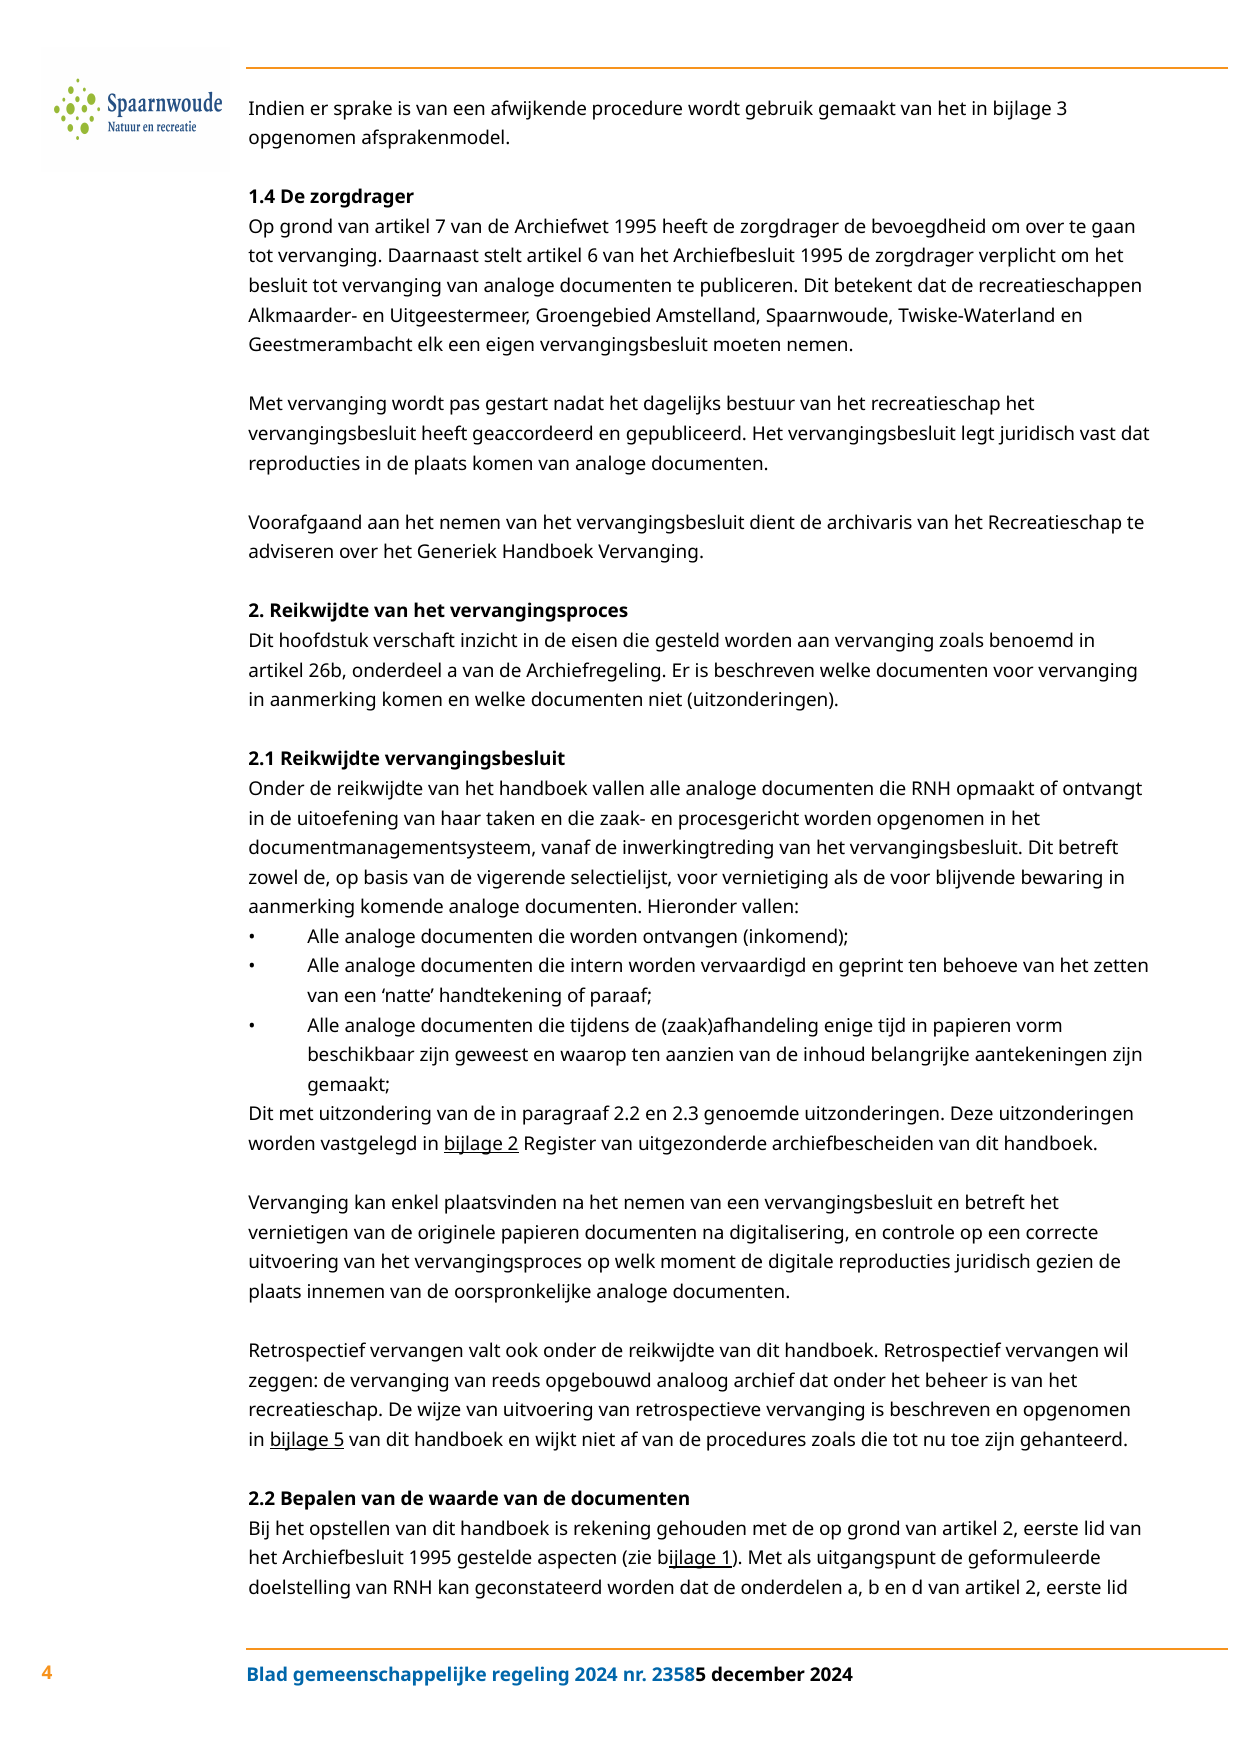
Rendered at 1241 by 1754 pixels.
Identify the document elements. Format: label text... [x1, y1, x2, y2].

text Met vervanging wordt pas gestart nadat het dagelijks bestuur van het recreatieschap het vervangingsbesluit heeft geaccordeerd en gepubliceerd. Het vervangingsbesluit legt juridisch vast dat reproducties in de plaats komen van analoge documenten. [248, 391, 1152, 476]
list Alle analoge documenten die intern worden vervaardigd en geprint ten behoeve van het zetten van een ‘natte’ handtekening of paraaf; [248, 953, 1152, 1008]
text Bij het opstellen van dit handboek is rekening gehouden met de op grond van artikel 2, eerste lid van het Archiefbesluit 1995 gestelde aspecten (zie bijlage 1). Met als uitgangspunt de geformuleerde doelstelling van RNH kan geconstateerd worden dat de onderdelen a, b en d van artikel 2, eerste lid [248, 1515, 1152, 1600]
list Alle analoge documenten die tijdens de (zaak)afhandeling enige tijd in papieren vorm beschikbaar zijn geweest en waarop ten aanzien van de inhoud belangrijke aantekeningen zijn gemaakt; [248, 1012, 1152, 1097]
text Dit hoofdstuk verschaft inzicht in de eisen die gesteld worden aan vervanging zoals benoemd in artikel 26b, onderdeel a van de Archiefregeling. Er is beschreven welke documenten voor vervanging in aanmerking komen en welke documenten niet (uitzonderingen). [248, 627, 1152, 712]
text Onder de reikwijdte van het handboek vallen alle analoge documenten die RNH opmaakt of ontvangt in de uitoefening van haar taken en die zaak- en procesgericht worden opgenomen in het documentmanagementsysteem, vanaf de inwerkingtreding van het vervangingsbesluit. Dit betreft zowel de, op basis van de vigerende selectielijst, voor vernietiging als de voor blijvende bewaring in aanmerking komende analoge documenten. Hieronder vallen: [248, 775, 1152, 919]
text Retrospectief vervangen valt ook onder de reikwijdte van dit handboek. Retrospectief vervangen wil zeggen: de vervanging van reeds opgebouwd analoog archief dat onder het beheer is van het recreatieschap. De wijze van uitvoering van retrospectieve vervanging is beschreven en opgenomen in bijlage 5 van dit handboek en wijkt niet af van de procedures zoals die tot nu toe zijn gehanteerd. [248, 1337, 1152, 1452]
text 2. Reikwijdte van het vervangingsproces [248, 598, 1152, 623]
text 1.4 De zorgdrager [248, 183, 1152, 209]
text Vervanging kan enkel plaatsvinden na het nemen van een vervangingsbesluit en betreft het vernietigen van de originele papieren documenten na digitalisering, en controle op een correcte uitvoering van het vervangingsproces op welk moment de digitale reproducties juridisch gezien de plaats innemen van de oorspronkelijke analoge documenten. [248, 1189, 1152, 1304]
picture [41, 47, 231, 172]
text 2.2 Bepalen van de waarde van de documenten [248, 1485, 1152, 1511]
text Voorafgaand aan het nemen van het vervangingsbesluit dient de archivaris van het Recreatieschap te adviseren over het Generiek Handboek Vervanging. [248, 509, 1152, 564]
text Indien er sprake is van een afwijkende procedure wordt gebruik gemaakt van het in bijlage 3 opgenomen afsprakenmodel. [248, 95, 1152, 150]
list Alle analoge documenten die worden ontvangen (inkomend); [248, 923, 1152, 949]
text 2.1 Reikwijdte vervangingsbesluit [248, 746, 1152, 771]
text Dit met uitzondering van de in paragraaf 2.2 en 2.3 genoemde uitzonderingen. Deze uitzonderingen worden vastgelegd in bijlage 2 Register van uitgezonderde archiefbescheiden van dit handboek. [248, 1101, 1152, 1156]
text Op grond van artikel 7 van de Archiefwet 1995 heeft de zorgdrager de bevoegdheid om over te gaan tot vervanging. Daarnaast stelt artikel 6 van het Archiefbesluit 1995 de zorgdrager verplicht om het besluit tot vervanging van analoge documenten te publiceren. Dit betekent dat de recreatieschappen Alkmaarder- en Uitgeestermeer, Groengebied Amstelland, Spaarnwoude, Twiske-Waterland en Geestmerambacht elk een eigen vervangingsbesluit moeten nemen. [248, 213, 1152, 357]
